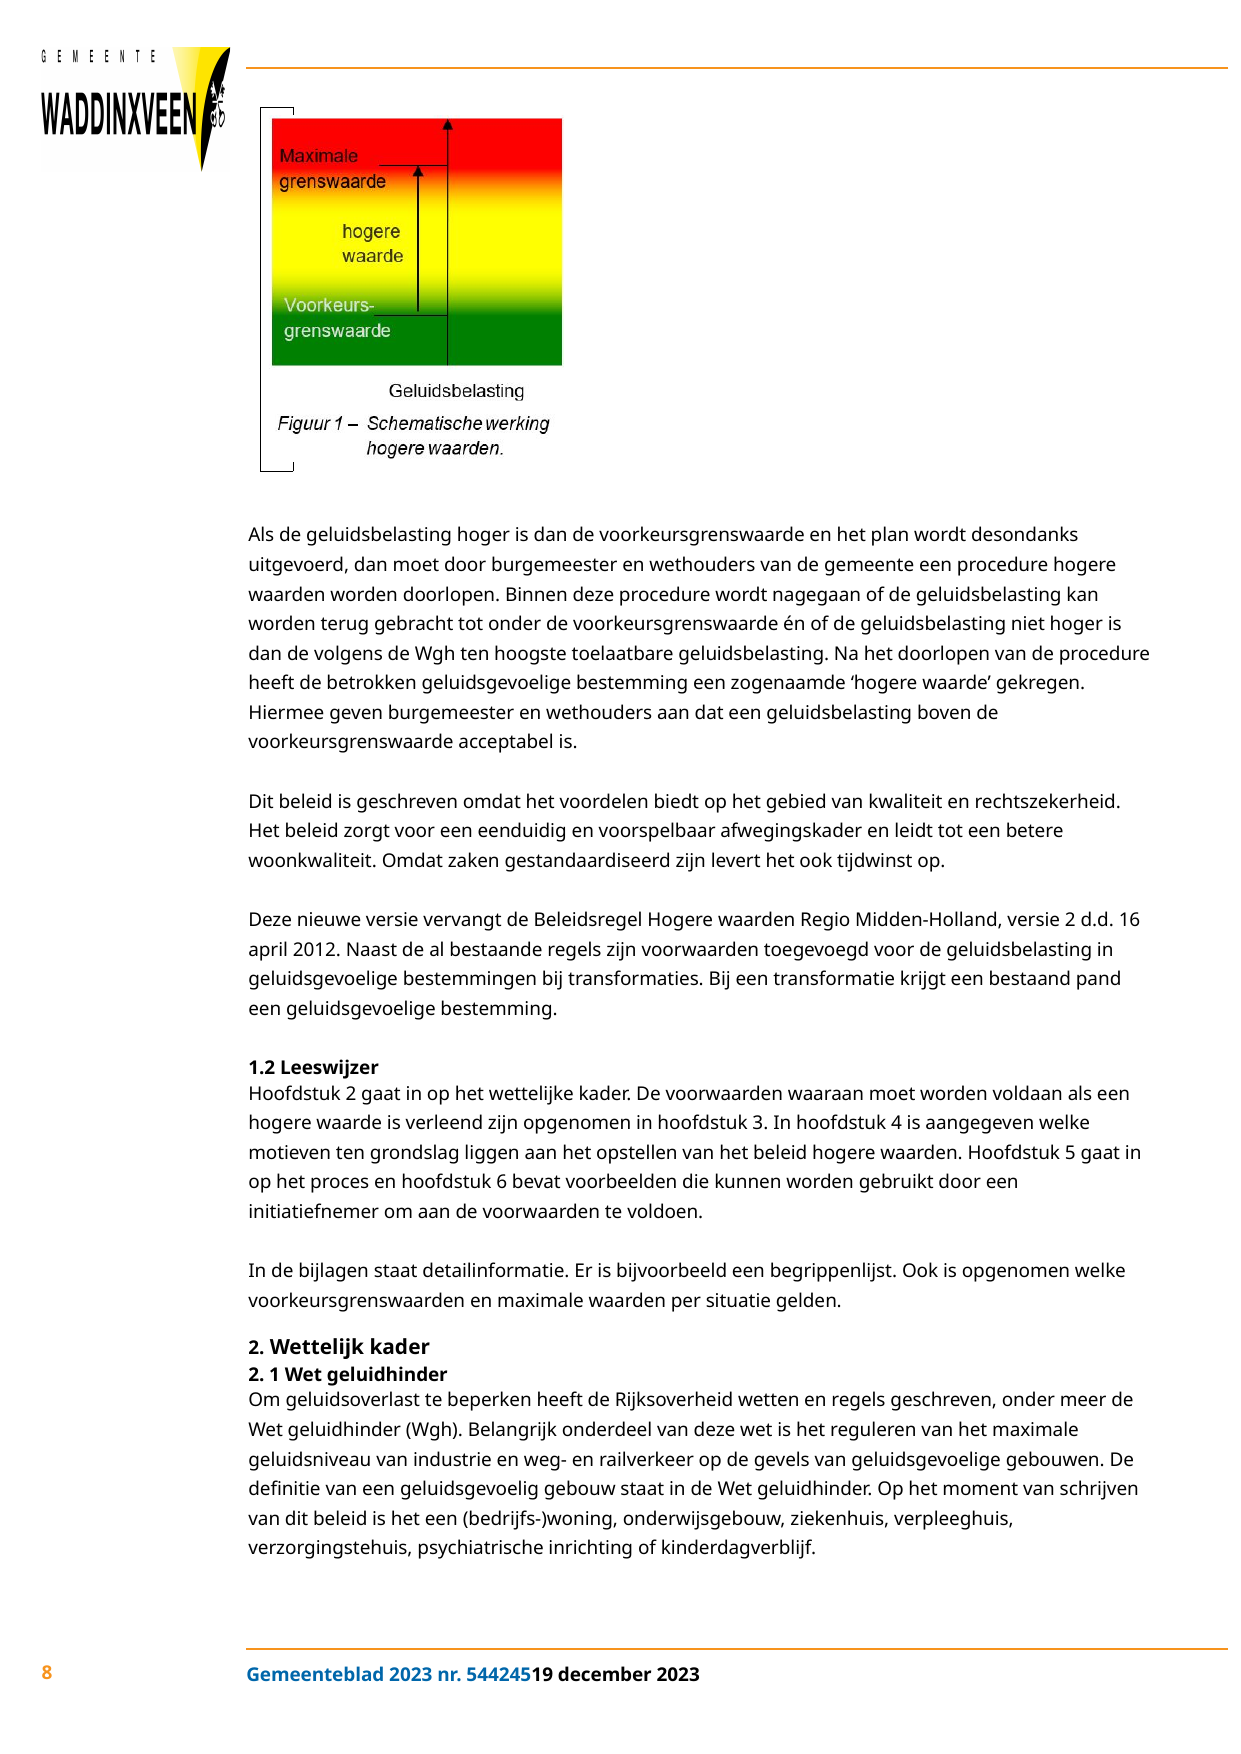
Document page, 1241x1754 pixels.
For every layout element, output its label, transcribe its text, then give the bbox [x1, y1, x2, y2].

picture [41, 47, 231, 172]
text Dit beleid is geschreven omdat het voordelen biedt op het gebied van kwaliteit en rechtszekerheid. Het beleid zorgt voor een eenduidig en voorspelbaar afwegingskader en leidt tot een betere woonkwaliteit. Omdat zaken gestandaardiseerd zijn levert het ook tijdwinst op. [248, 788, 1152, 873]
text 2. Wettelijk kader [248, 1332, 1152, 1361]
text Om geluidsoverlast te beperken heeft de Rijksoverheid wetten en regels geschreven, onder meer de Wet geluidhinder (Wgh). Belangrijk onderdeel van deze wet is het reguleren van het maximale geluidsniveau van industrie en weg- en railverkeer op de gevels van geluidsgevoelige gebouwen. De definitie van een geluidsgevoelig gebouw staat in de Wet geluidhinder. Op het moment van schrijven van dit beleid is het een (bedrijfs-)woning, onderwijsgebouw, ziekenhuis, verpleeghuis, verzorgingstehuis, psychiatrische inrichting of kinderdagverblijf. [248, 1387, 1152, 1560]
text Hoofdstuk 2 gaat in op het wettelijke kader. De voorwaarden waaraan moet worden voldaan als een hogere waarde is verleend zijn opgenomen in hoofdstuk 3. In hoofdstuk 4 is aangegeven welke motieven ten grondslag liggen aan het opstellen van het beleid hogere waarden. Hoofdstuk 5 gaat in op het proces en hoofdstuk 6 bevat voorbeelden die kunnen worden gebruikt door een initiatiefnemer om aan de voorwaarden te voldoen. [248, 1080, 1152, 1224]
text 2. 1 Wet geluidhinder [248, 1361, 1152, 1387]
text 1.2 Leeswijzer [248, 1054, 1152, 1080]
text In de bijlagen staat detailinformatie. Er is bijvoorbeeld een begrippenlijst. Ook is opgenomen welke voorkeursgrenswaarden en maximale waarden per situatie gelden. [248, 1257, 1152, 1313]
text Deze nieuwe versie vervangt de Beleidsregel Hogere waarden Regio Midden-Holland, versie 2 d.d. 16 april 2012. Naast de al bestaande regels zijn voorwaarden toegevoegd voor de geluidsbelasting in geluidsgevoelige bestemmingen bij transformaties. Bij een transformatie krijgt een bestaand pand een geluidsgevoelige bestemming. [248, 906, 1152, 1021]
text Als de geluidsbelasting hoger is dan de voorkeursgrenswaarde en het plan wordt desondanks uitgevoerd, dan moet door burgemeester en wethouders van de gemeente een procedure hogere waarden worden doorlopen. Binnen deze procedure wordt nagegaan of de geluidsbelasting kan worden terug gebracht tot onder de voorkeursgrenswaarde én of de geluidsbelasting niet hoger is dan de volgens de Wgh ten hoogste toelaatbare geluidsbelasting. Na het doorlopen van de procedure heeft de betrokken geluidsgevoelige bestemming een zogenaamde ‘hogere waarde’ gekregen. Hiermee geven burgemeester en wethouders aan dat een geluidsbelasting boven de voorkeursgrenswaarde acceptabel is. [248, 522, 1152, 754]
picture [268, 115, 565, 462]
